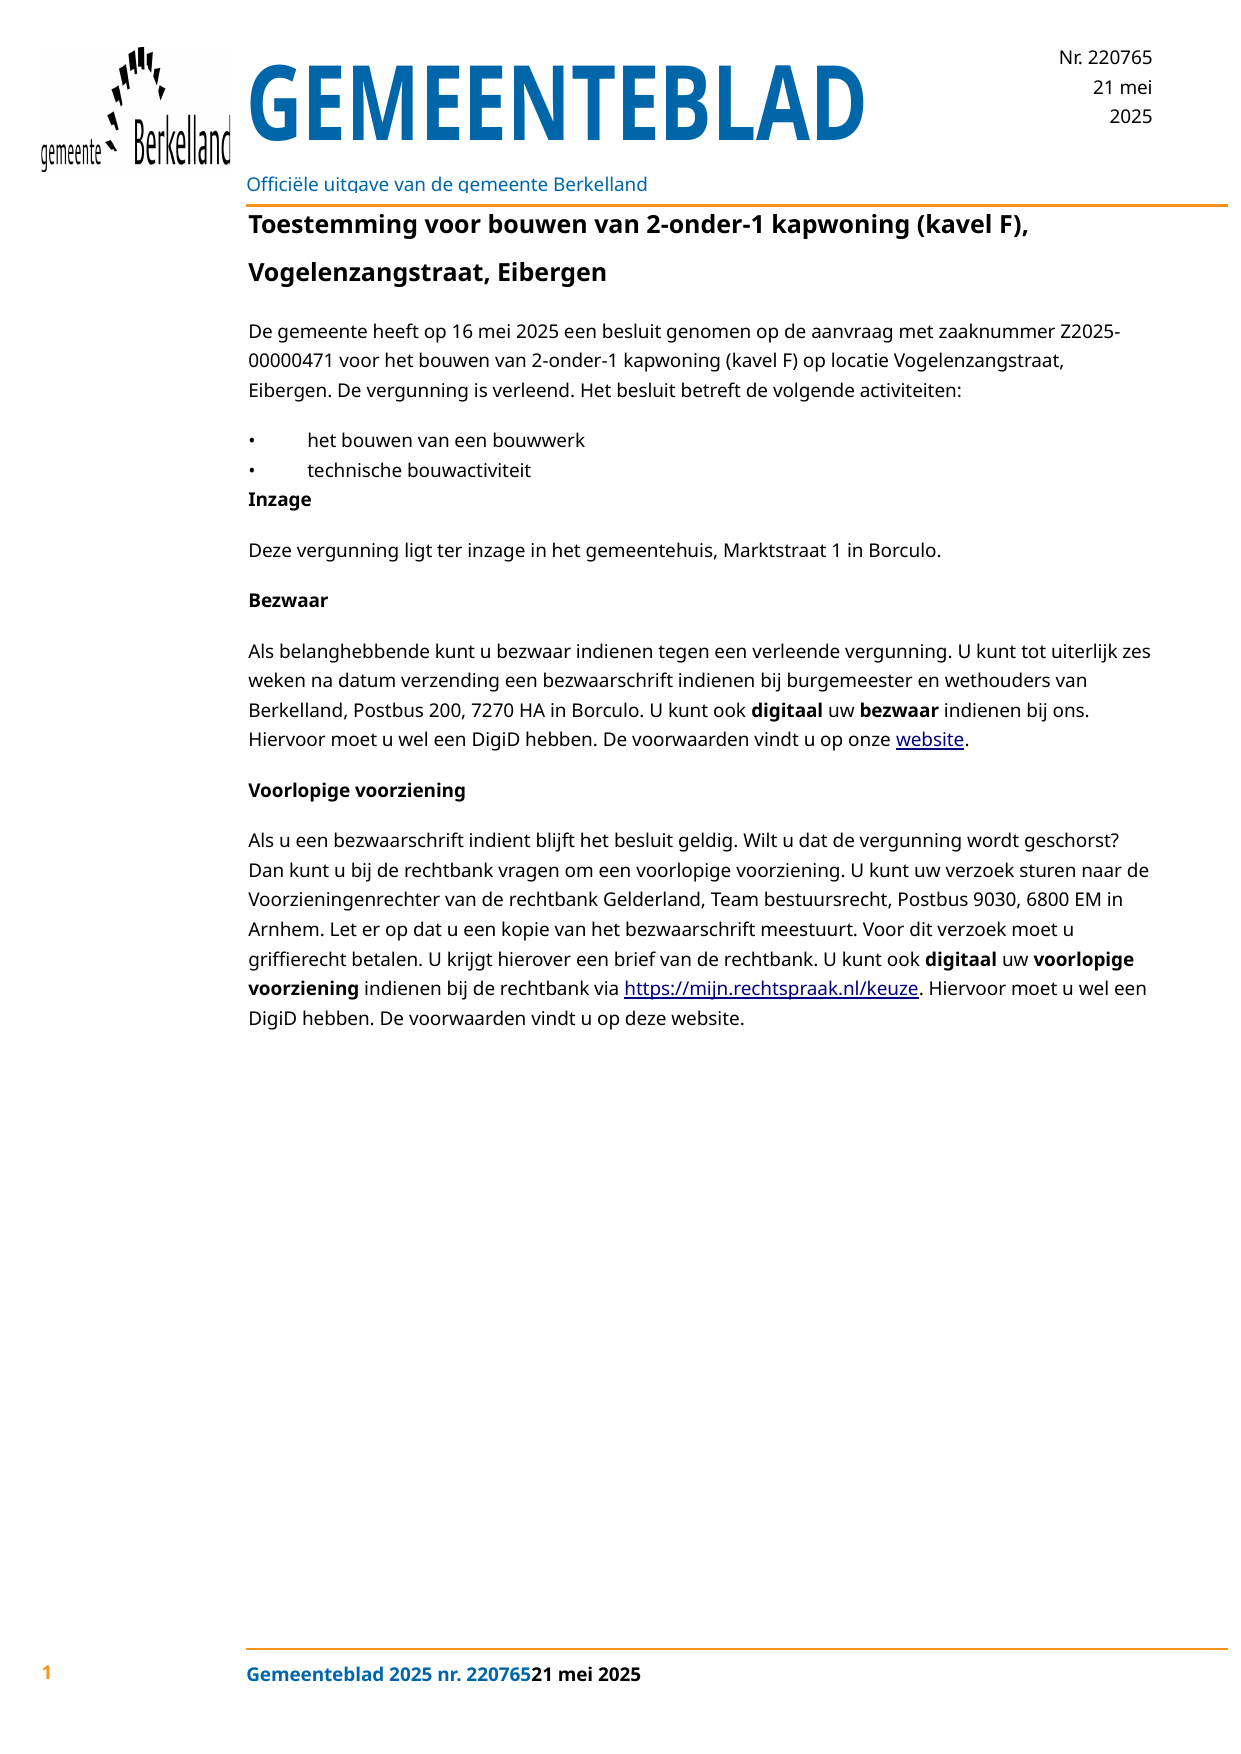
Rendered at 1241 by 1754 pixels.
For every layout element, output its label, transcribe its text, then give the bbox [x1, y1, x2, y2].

text Als belanghebbende kunt u bezwaar indienen tegen een verleende vergunning. U kunt tot uiterlijk zes weken na datum verzending een bezwaarschrift indienen bij burgemeester en wethouders van Berkelland, Postbus 200, 7270 HA in Borculo. U kunt ook digitaal uw bezwaar indienen bij ons. Hiervoor moet u wel een DigiD hebben. De voorwaarden vindt u op onze website. [248, 638, 1152, 752]
text De gemeente heeft op 16 mei 2025 een besluit genomen op de aanvraag met zaaknummer Z2025-00000471 voor het bouwen van 2-onder-1 kapwoning (kavel F) op locatie Vogelenzangstraat, Eibergen. De vergunning is verleend. Het besluit betreft de volgende activiteiten: [248, 318, 1152, 403]
text Inzage [248, 487, 1152, 512]
text Voorlopige voorziening [248, 777, 1152, 803]
text Deze vergunning ligt ter inzage in het gemeentehuis, Marktstraat 1 in Borculo. [248, 537, 1152, 563]
text Bezwaar [248, 587, 1152, 613]
list het bouwen van een bouwwerk [248, 427, 1152, 453]
picture [41, 47, 231, 172]
text Toestemming voor bouwen van 2-onder-1 kapwoning (kavel F), Vogelenzangstraat, Eibergen [248, 207, 1152, 288]
text Als u een bezwaarschrift indient blijft het besluit geldig. Wilt u dat de vergunning wordt geschorst? Dan kunt u bij de rechtbank vragen om een voorlopige voorziening. U kunt uw verzoek sturen naar de Voorzieningenrechter van de rechtbank Gelderland, Team bestuursrecht, Postbus 9030, 6800 EM in Arnhem. Let er op dat u een kopie van het bezwaarschrift meestuurt. Voor dit verzoek moet u griffierecht betalen. U krijgt hierover een brief van de rechtbank. U kunt ook digitaal uw voorlopige voorziening indienen bij de rechtbank via https://mijn.rechtspraak.nl/keuze. Hiervoor moet u wel een DigiD hebben. De voorwaarden vindt u op deze website. [248, 827, 1152, 1031]
list technische bouwactiviteit [248, 457, 1152, 483]
